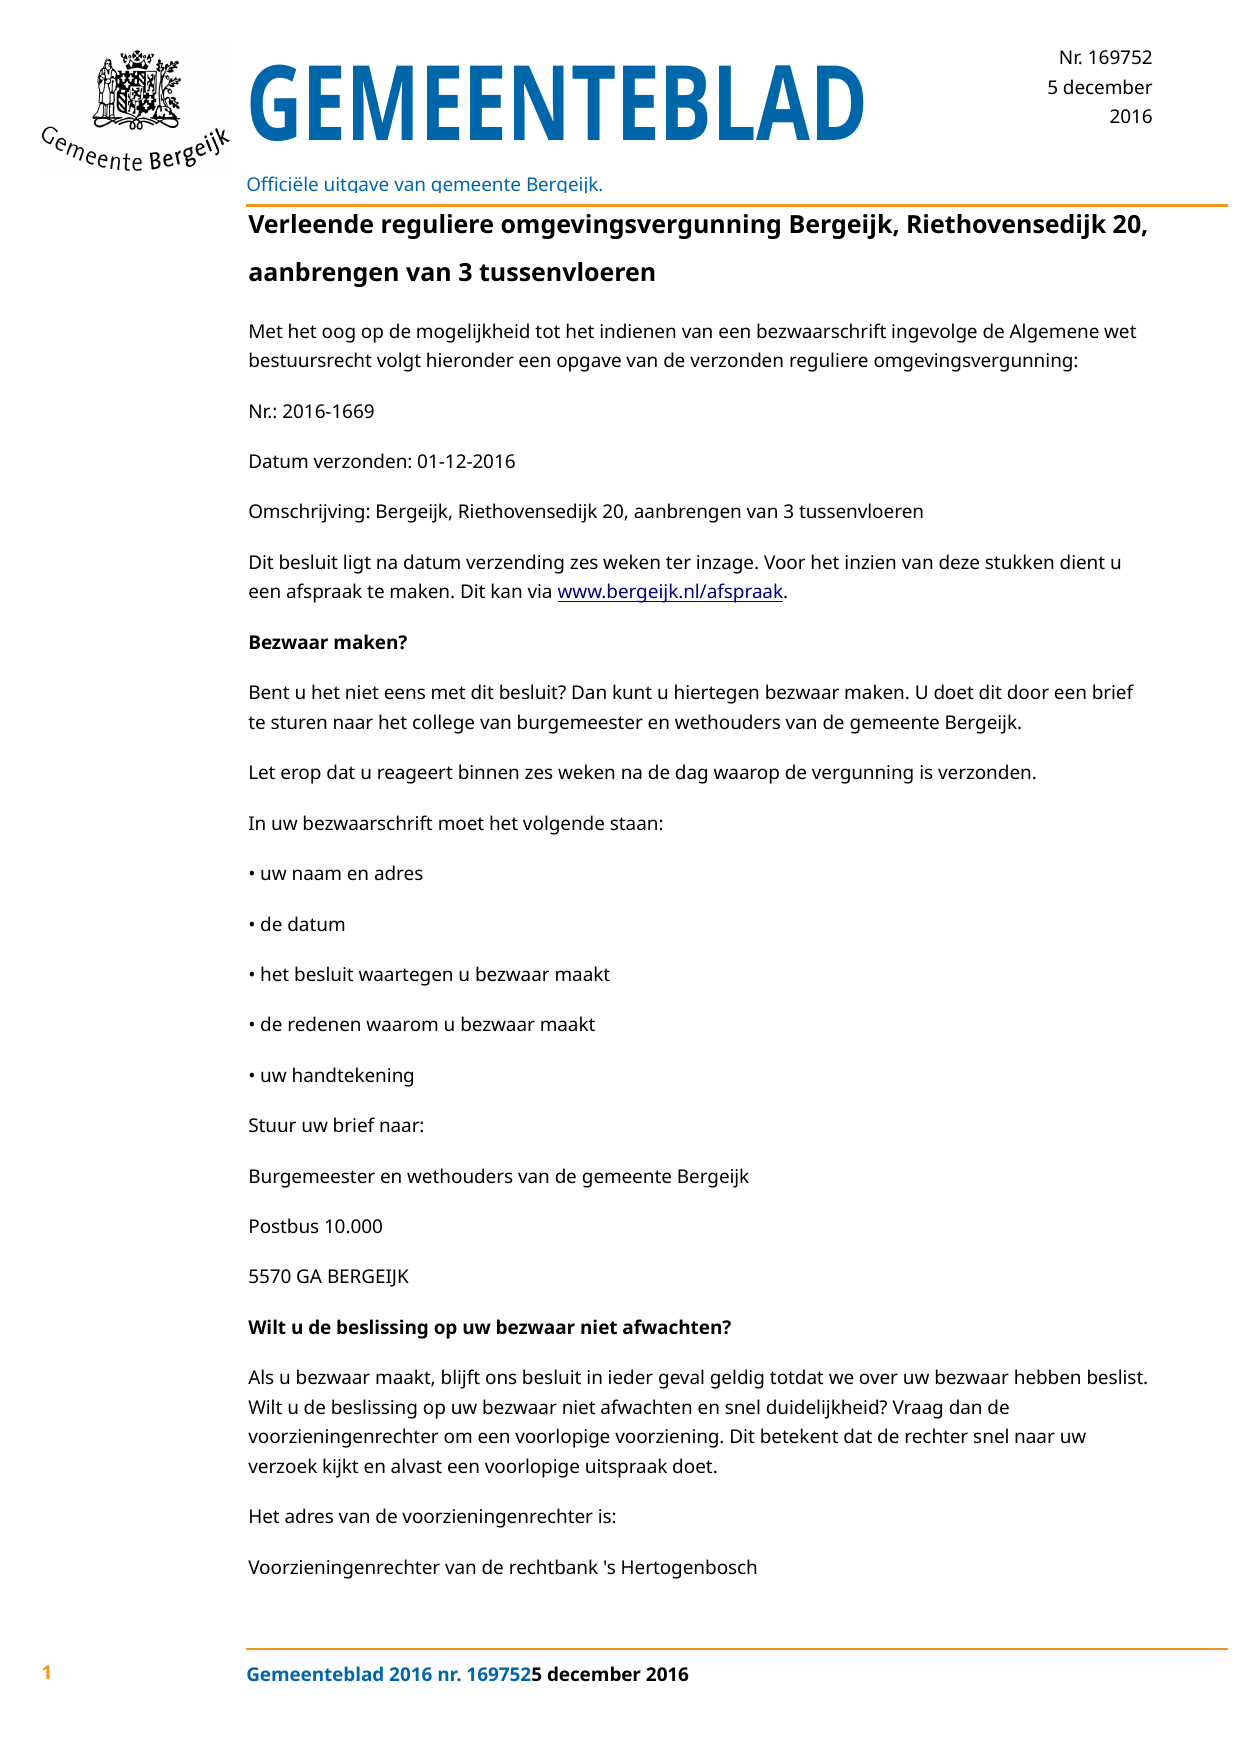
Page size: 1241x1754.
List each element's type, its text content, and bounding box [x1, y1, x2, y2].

text • de datum [248, 911, 1152, 937]
text • de redenen waarom u bezwaar maakt [248, 1012, 1152, 1037]
text Voorzieningenrechter van de rechtbank 's Hertogenbosch [248, 1554, 1152, 1580]
text Postbus 10.000 [248, 1213, 1152, 1239]
text • het besluit waartegen u bezwaar maakt [248, 961, 1152, 987]
text Met het oog op de mogelijkheid tot het indienen van een bezwaarschrift ingevolge de Algemene wet bestuursrecht volgt hieronder een opgave van de verzonden reguliere omgevingsvergunning: [248, 318, 1152, 373]
text Let erop dat u reageert binnen zes weken na de dag waarop de vergunning is verzonden. [248, 759, 1152, 785]
text 5570 GA BERGEIJK [248, 1264, 1152, 1289]
text In uw bezwaarschrift moet het volgende staan: [248, 810, 1152, 836]
text Het adres van de voorzieningenrechter is: [248, 1504, 1152, 1529]
text Datum verzonden: 01-12-2016 [248, 448, 1152, 474]
text Stuur uw brief naar: [248, 1112, 1152, 1138]
text Verleende reguliere omgevingsvergunning Bergeijk, Riethovensedijk 20, aanbrengen van 3 tussenvloeren [248, 207, 1152, 288]
text • uw naam en adres [248, 860, 1152, 886]
text Burgemeester en wethouders van de gemeente Bergeijk [248, 1163, 1152, 1189]
text Als u bezwaar maakt, blijft ons besluit in ieder geval geldig totdat we over uw bezwaar hebben beslist. Wilt u de beslissing op uw bezwaar niet afwachten en snel duidelijkheid? Vraag dan de voorzieningenrechter om een voorlopige voorziening. Dit betekent dat de rechter snel naar uw verzoek kijkt en alvast een voorlopige uitspraak doet. [248, 1364, 1152, 1479]
text • uw handtekening [248, 1062, 1152, 1088]
text Bent u het niet eens met dit besluit? Dan kunt u hiertegen bezwaar maken. U doet dit door een brief te sturen naar het college van burgemeester en wethouders van de gemeente Bergeijk. [248, 679, 1152, 735]
picture [41, 47, 231, 172]
text Dit besluit ligt na datum verzending zes weken ter inzage. Voor het inzien van deze stukken dient u een afspraak te maken. Dit kan via www.bergeijk.nl/afspraak. [248, 549, 1152, 604]
text Nr.: 2016-1669 [248, 398, 1152, 424]
text Bezwaar maken? [248, 629, 1152, 655]
text Omschrijving: Bergeijk, Riethovensedijk 20, aanbrengen van 3 tussenvloeren [248, 499, 1152, 524]
text Wilt u de beslissing op uw bezwaar niet afwachten? [248, 1314, 1152, 1340]
